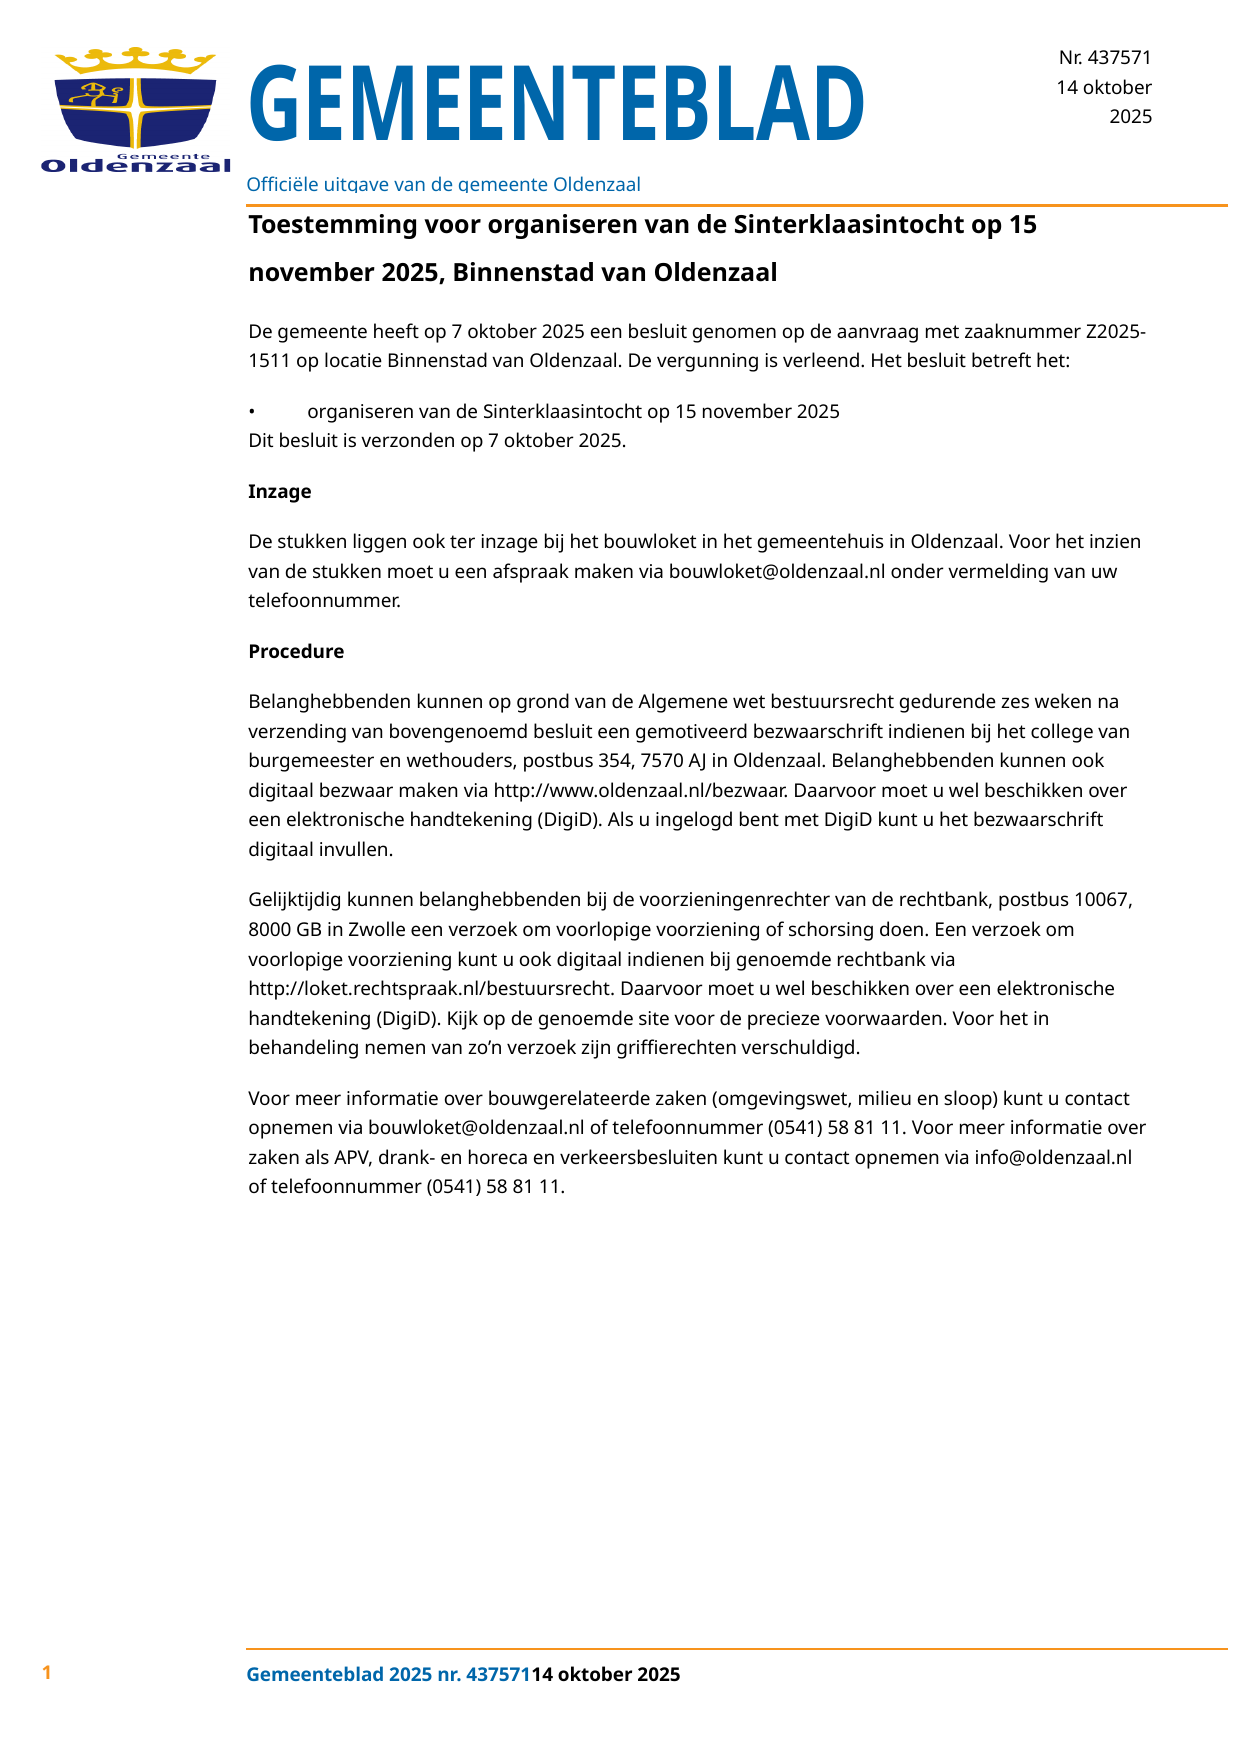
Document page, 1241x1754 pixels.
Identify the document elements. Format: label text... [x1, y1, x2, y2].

picture [41, 47, 231, 172]
text De gemeente heeft op 7 oktober 2025 een besluit genomen op de aanvraag met zaaknummer Z2025-1511 op locatie Binnenstad van Oldenzaal. De vergunning is verleend. Het besluit betreft het: [248, 318, 1152, 373]
text Inzage [248, 478, 1152, 504]
text Toestemming voor organiseren van de Sinterklaasintocht op 15 november 2025, Binnenstad van Oldenzaal [248, 207, 1152, 288]
text Dit besluit is verzonden op 7 oktober 2025. [248, 427, 1152, 453]
list organiseren van de Sinterklaasintocht op 15 november 2025 [248, 398, 1152, 424]
text Belanghebbenden kunnen op grond van de Algemene wet bestuursrecht gedurende zes weken na verzending van bovengenoemd besluit een gemotiveerd bezwaarschrift indienen bij het college van burgemeester en wethouders, postbus 354, 7570 AJ in Oldenzaal. Belanghebbenden kunnen ook digitaal bezwaar maken via http://www.oldenzaal.nl/bezwaar. Daarvoor moet u wel beschikken over een elektronische handtekening (DigiD). Als u ingelogd bent met DigiD kunt u het bezwaarschrift digitaal invullen. [248, 688, 1152, 862]
text Gelijktijdig kunnen belanghebbenden bij de voorzieningenrechter van de rechtbank, postbus 10067, 8000 GB in Zwolle een verzoek om voorlopige voorziening of schorsing doen. Een verzoek om voorlopige voorziening kunt u ook digitaal indienen bij genoemde rechtbank via http://loket.rechtspraak.nl/bestuursrecht. Daarvoor moet u wel beschikken over een elektronische handtekening (DigiD). Kijk op de genoemde site voor de precieze voorwaarden. Voor het in behandeling nemen van zo’n verzoek zijn griffierechten verschuldigd. [248, 887, 1152, 1060]
text De stukken liggen ook ter inzage bij het bouwloket in het gemeentehuis in Oldenzaal. Voor het inzien van de stukken moet u een afspraak maken via bouwloket@oldenzaal.nl onder vermelding van uw telefoonnummer. [248, 528, 1152, 613]
text Voor meer informatie over bouwgerelateerde zaken (omgevingswet, milieu en sloop) kunt u contact opnemen via bouwloket@oldenzaal.nl of telefoonnummer (0541) 58 81 11. Voor meer informatie over zaken als APV, drank- en horeca en verkeersbesluiten kunt u contact opnemen via info@oldenzaal.nl of telefoonnummer (0541) 58 81 11. [248, 1085, 1152, 1199]
text Procedure [248, 638, 1152, 664]
